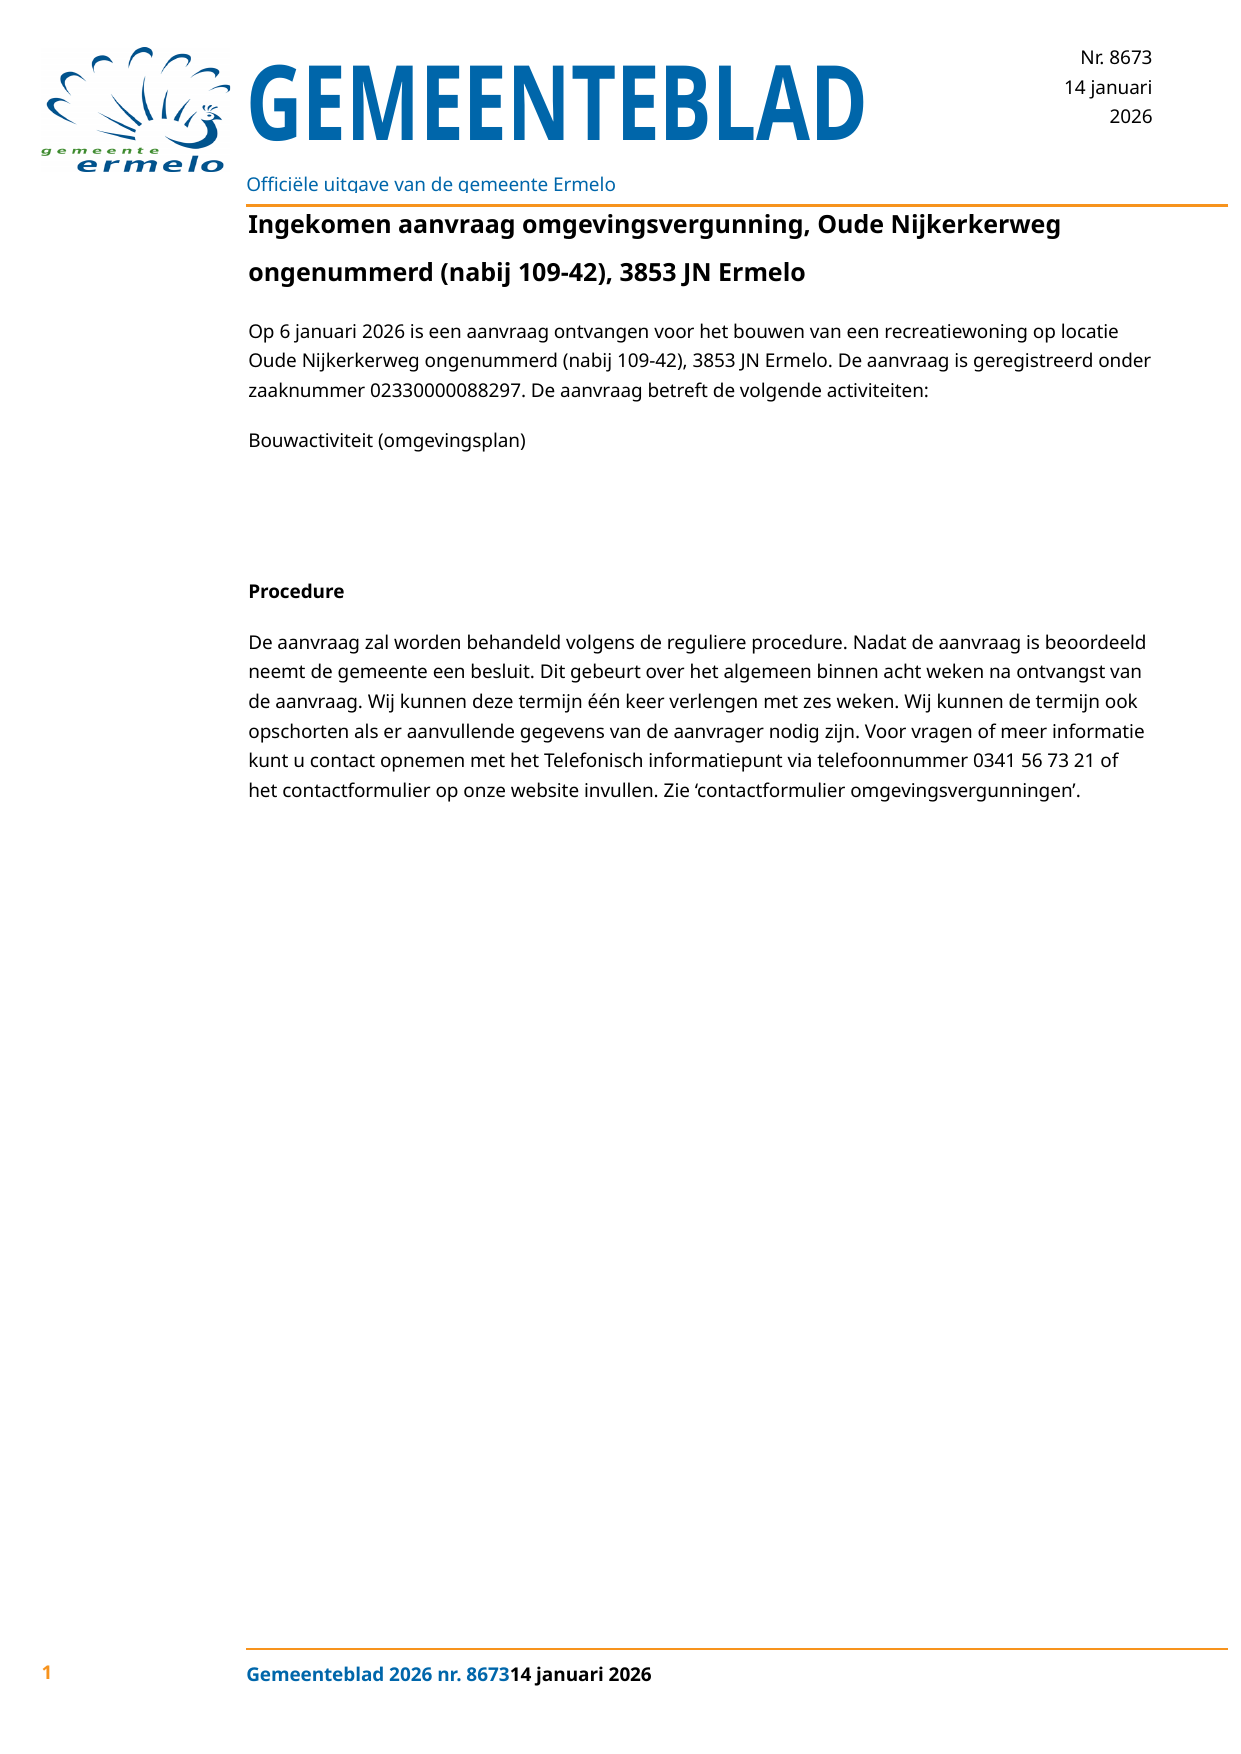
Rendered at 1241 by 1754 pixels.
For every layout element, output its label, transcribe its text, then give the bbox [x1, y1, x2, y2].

text Ingekomen aanvraag omgevingsvergunning, Oude Nijkerkerweg ongenummerd (nabij 109-42), 3853 JN Ermelo [248, 207, 1152, 288]
text Bouwactiviteit (omgevingsplan) [248, 427, 1152, 453]
text Op 6 januari 2026 is een aanvraag ontvangen voor het bouwen van een recreatiewoning op locatie Oude Nijkerkerweg ongenummerd (nabij 109-42), 3853 JN Ermelo. De aanvraag is geregistreerd onder zaaknummer 02330000088297. De aanvraag betreft de volgende activiteiten: [248, 318, 1152, 403]
text De aanvraag zal worden behandeld volgens de reguliere procedure. Nadat de aanvraag is beoordeeld neemt de gemeente een besluit. Dit gebeurt over het algemeen binnen acht weken na ontvangst van de aanvraag. Wij kunnen deze termijn één keer verlengen met zes weken. Wij kunnen de termijn ook opschorten als er aanvullende gegevens van de aanvrager nodig zijn. Voor vragen of meer informatie kunt u contact opnemen met het Telefonisch informatiepunt via telefoonnummer 0341 56 73 21 of het contactformulier op onze website invullen. Zie ‘contactformulier omgevingsvergunningen’. [248, 629, 1152, 803]
picture [41, 47, 231, 172]
text Procedure [248, 579, 1152, 604]
